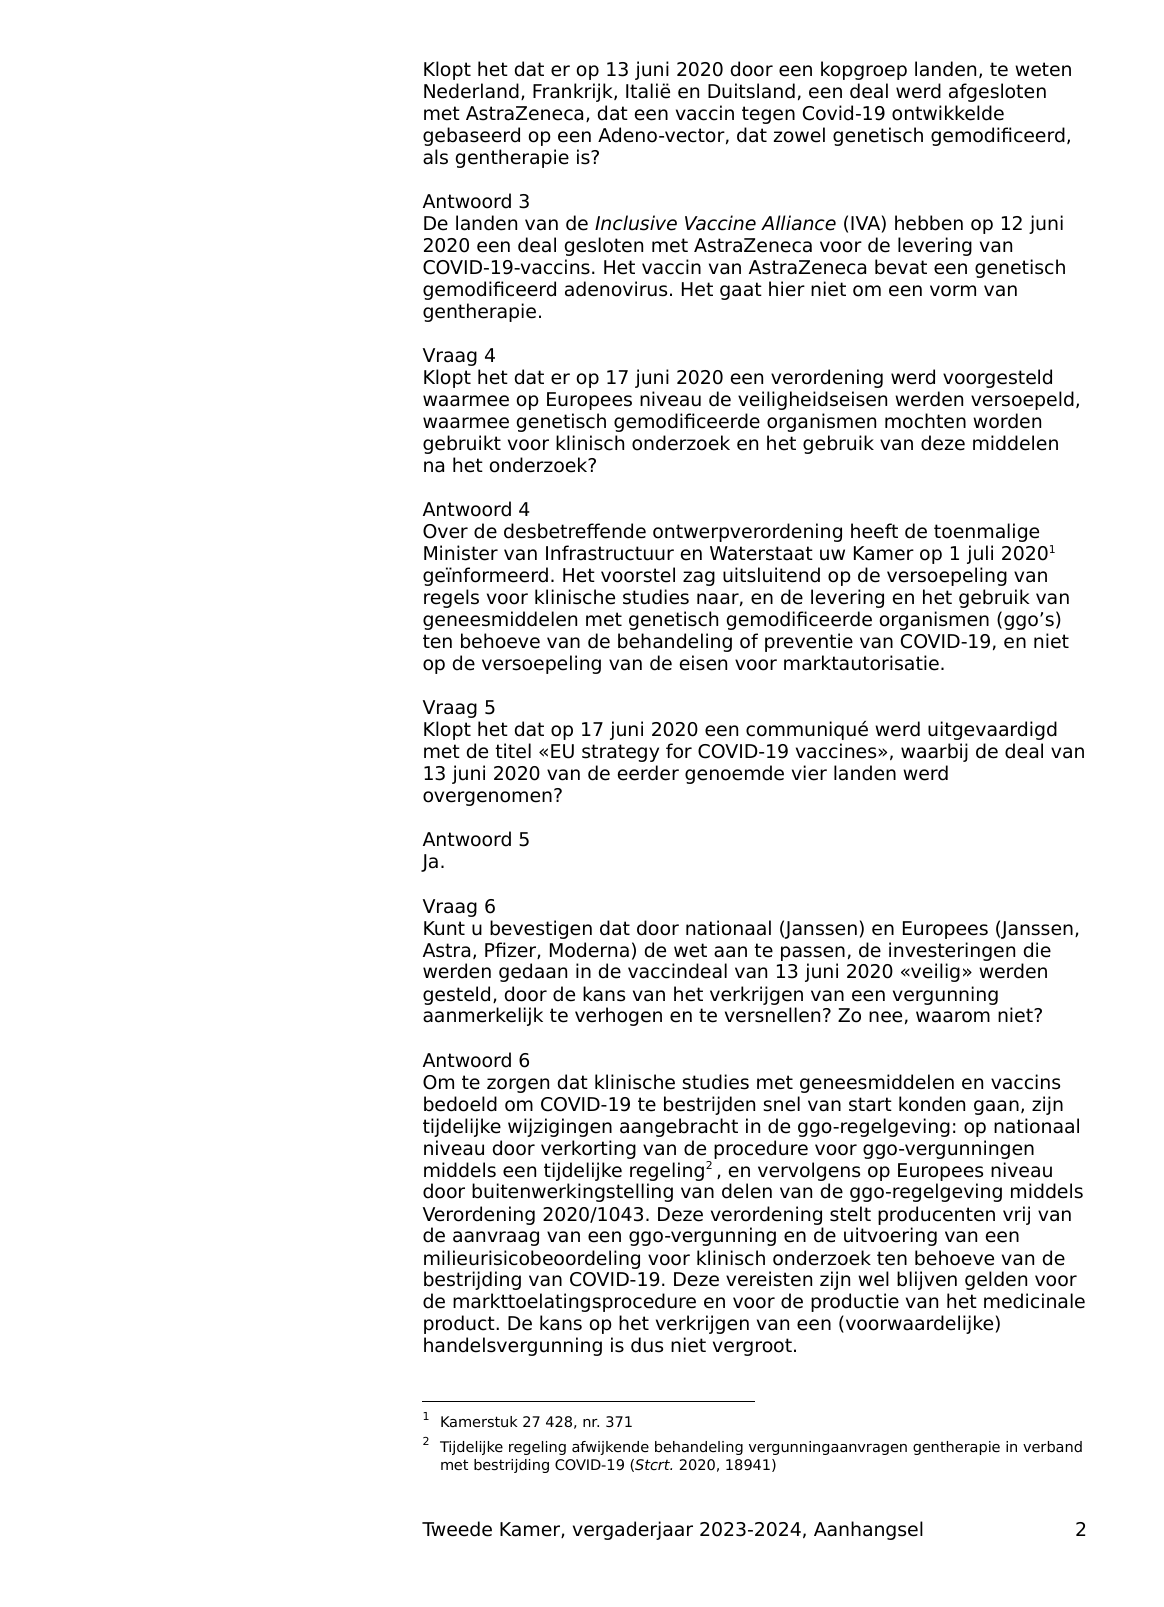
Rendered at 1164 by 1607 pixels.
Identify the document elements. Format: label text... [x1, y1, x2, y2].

text Klopt het dat er op 13 juni 2020 door een kopgroep landen, te weten Nederland, Frankrijk, Italië en Duitsland, een deal werd afgesloten met AstraZeneca, dat een vaccin tegen Covid-19 ontwikkelde gebaseerd op een Adeno-vector, dat zowel genetisch gemodificeerd, als gentherapie is? [422, 59, 1087, 169]
text Antwoord 3 [422, 191, 1087, 213]
text Vraag 6 [422, 896, 1087, 917]
text Vraag 5 [422, 697, 1087, 719]
text Tijdelijke regeling afwijkende behandeling vergunningaanvragen gentherapie in verband met bestrijding COVID-19 (Stcrt. 2020, 18941) [422, 1435, 1087, 1474]
text Antwoord 6 [422, 1049, 1087, 1072]
text Klopt het dat op 17 juni 2020 een communiqué werd uitgevaardigd met de titel «EU strategy for COVID-19 vaccines», waarbij de deal van 13 juni 2020 van de eerder genoemde vier landen werd overgenomen? [422, 719, 1087, 807]
text De landen van de Inclusive Vaccine Alliance (IVA) hebben op 12 juni 2020 een deal gesloten met AstraZeneca voor de levering van COVID-19-vaccins. Het vaccin van AstraZeneca bevat een genetisch gemodificeerd adenovirus. Het gaat hier niet om een vorm van gentherapie. [422, 213, 1087, 323]
text Vraag 4 [422, 345, 1087, 367]
text Kamerstuk 27 428, nr. 371 [422, 1410, 1087, 1432]
text Antwoord 4 [422, 499, 1087, 521]
text Om te zorgen dat klinische studies met geneesmiddelen en vaccins bedoeld om COVID-19 te bestrijden snel van start konden gaan, zijn tijdelijke wijzigingen aangebracht in de ggo-regelgeving: op nationaal niveau door verkorting van de procedure voor ggo-vergunningen middels een tijdelijke regeling, en vervolgens op Europees niveau door buitenwerkingstelling van delen van de ggo-regelgeving middels Verordening 2020/1043. Deze verordening stelt producenten vrij van de aanvraag van een ggo-vergunning en de uitvoering van een milieurisicobeoordeling voor klinisch onderzoek ten behoeve van de bestrijding van COVID-19. Deze vereisten zijn wel blijven gelden voor de markttoelatingsprocedure en voor de productie van het medicinale product. De kans op het verkrijgen van een (voorwaardelijke) handelsvergunning is dus niet vergroot. [422, 1072, 1087, 1357]
text Klopt het dat er op 17 juni 2020 een verordening werd voorgesteld waarmee op Europees niveau de veiligheidseisen werden versoepeld, waarmee genetisch gemodificeerde organismen mochten worden gebruikt voor klinisch onderzoek en het gebruik van deze middelen na het onderzoek? [422, 367, 1087, 477]
text Ja. [422, 851, 1087, 873]
text Over de desbetreffende ontwerpverordening heeft de toenmalige Minister van Infrastructuur en Waterstaat uw Kamer op 1 juli 2020 geïnformeerd. Het voorstel zag uitsluitend op de versoepeling van regels voor klinische studies naar, en de levering en het gebruik van geneesmiddelen met genetisch gemodificeerde organismen (ggo’s) ten behoeve van de behandeling of preventie van COVID-19, en niet op de versoepeling van de eisen voor marktautorisatie. [422, 521, 1087, 675]
text Antwoord 5 [422, 829, 1087, 851]
text Kunt u bevestigen dat door nationaal (Janssen) en Europees (Janssen, Astra, Pfizer, Moderna) de wet aan te passen, de investeringen die werden gedaan in de vaccindeal van 13 juni 2020 «veilig» werden gesteld, door de kans van het verkrijgen van een vergunning aanmerkelijk te verhogen en te versnellen? Zo nee, waarom niet? [422, 917, 1087, 1027]
